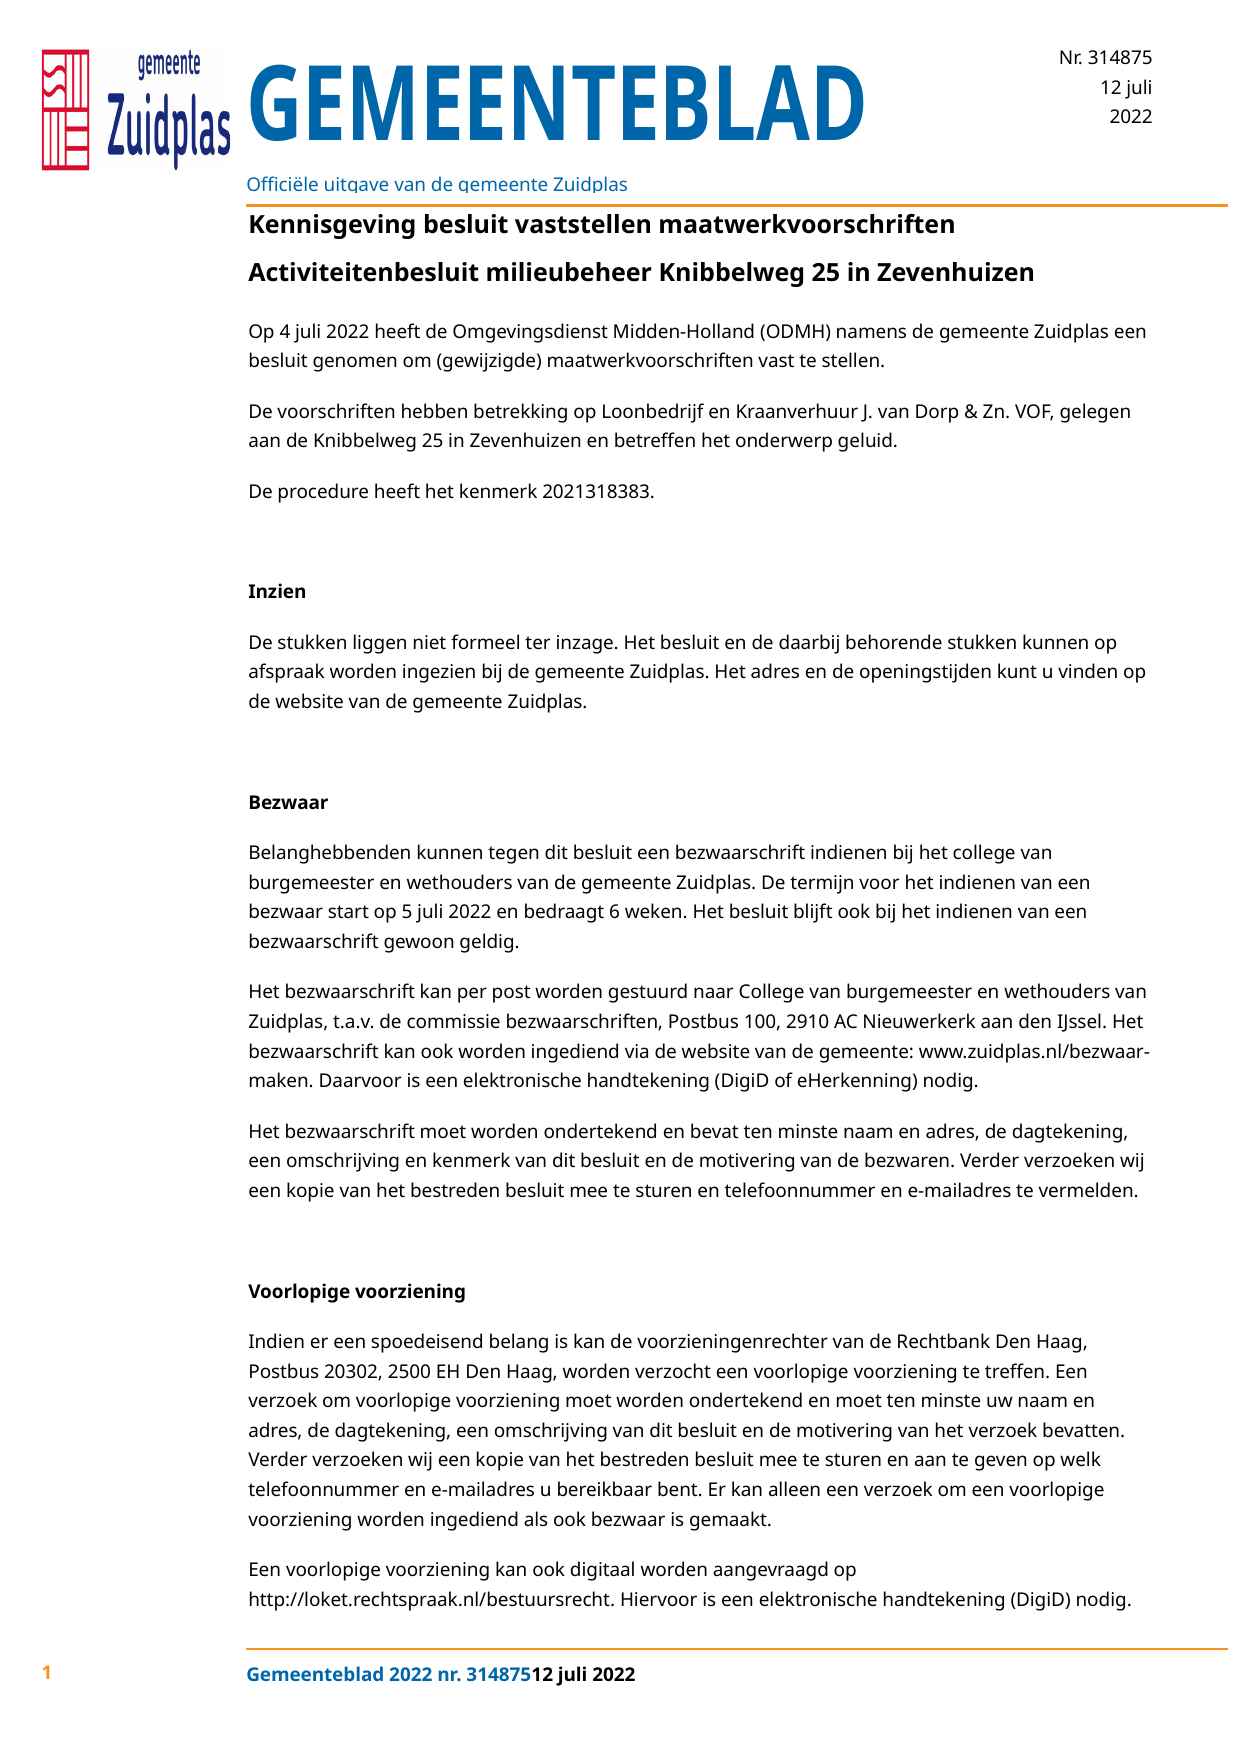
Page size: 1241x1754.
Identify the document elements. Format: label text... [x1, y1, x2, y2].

text Op 4 juli 2022 heeft de Omgevingsdienst Midden-Holland (ODMH) namens de gemeente Zuidplas een besluit genomen om (gewijzigde) maatwerkvoorschriften vast te stellen. [248, 318, 1152, 373]
text De voorschriften hebben betrekking op Loonbedrijf en Kraanverhuur J. van Dorp & Zn. VOF, gelegen aan de Knibbelweg 25 in Zevenhuizen en betreffen het onderwerp geluid. [248, 398, 1152, 453]
picture [41, 47, 231, 172]
text Voorlopige voorziening [248, 1278, 1152, 1304]
text Kennisgeving besluit vaststellen maatwerkvoorschriften Activiteitenbesluit milieubeheer Knibbelweg 25 in Zevenhuizen [248, 207, 1152, 288]
text Indien er een spoedeisend belang is kan de voorzieningenrechter van de Rechtbank Den Haag, Postbus 20302, 2500 EH Den Haag, worden verzocht een voorlopige voorziening te treffen. Een verzoek om voorlopige voorziening moet worden ondertekend en moet ten minste uw naam en adres, de dagtekening, een omschrijving van dit besluit en de motivering van het verzoek bevatten. Verder verzoeken wij een kopie van het bestreden besluit mee te sturen en aan te geven op welk telefoonnummer en e-mailadres u bereikbaar bent. Er kan alleen een verzoek om een voorlopige voorziening worden ingediend als ook bezwaar is gemaakt. [248, 1328, 1152, 1532]
text Het bezwaarschrift kan per post worden gestuurd naar College van burgemeester en wethouders van Zuidplas, t.a.v. de commissie bezwaarschriften, Postbus 100, 2910 AC Nieuwerkerk aan den IJssel. Het bezwaarschrift kan ook worden ingediend via de website van de gemeente: www.zuidplas.nl/bezwaar-maken. Daarvoor is een elektronische handtekening (DigiD of eHerkenning) nodig. [248, 979, 1152, 1093]
text Inzien [248, 579, 1152, 604]
text Bezwaar [248, 789, 1152, 815]
text De procedure heeft het kenmerk 2021318383. [248, 478, 1152, 504]
text De stukken liggen niet formeel ter inzage. Het besluit en de daarbij behorende stukken kunnen op afspraak worden ingezien bij de gemeente Zuidplas. Het adres en de openingstijden kunt u vinden op de website van de gemeente Zuidplas. [248, 629, 1152, 714]
text Het bezwaarschrift moet worden ondertekend en bevat ten minste naam en adres, de dagtekening, een omschrijving en kenmerk van dit besluit en de motivering van de bezwaren. Verder verzoeken wij een kopie van het bestreden besluit mee te sturen en telefoonnummer en e-mailadres te vermelden. [248, 1118, 1152, 1203]
text Een voorlopige voorziening kan ook digitaal worden aangevraagd op http://loket.rechtspraak.nl/bestuursrecht. Hiervoor is een elektronische handtekening (DigiD) nodig. [248, 1556, 1152, 1612]
text Belanghebbenden kunnen tegen dit besluit een bezwaarschrift indienen bij het college van burgemeester en wethouders van de gemeente Zuidplas. De termijn voor het indienen van een bezwaar start op 5 juli 2022 en bedraagt 6 weken. Het besluit blijft ook bij het indienen van een bezwaarschrift gewoon geldig. [248, 839, 1152, 954]
